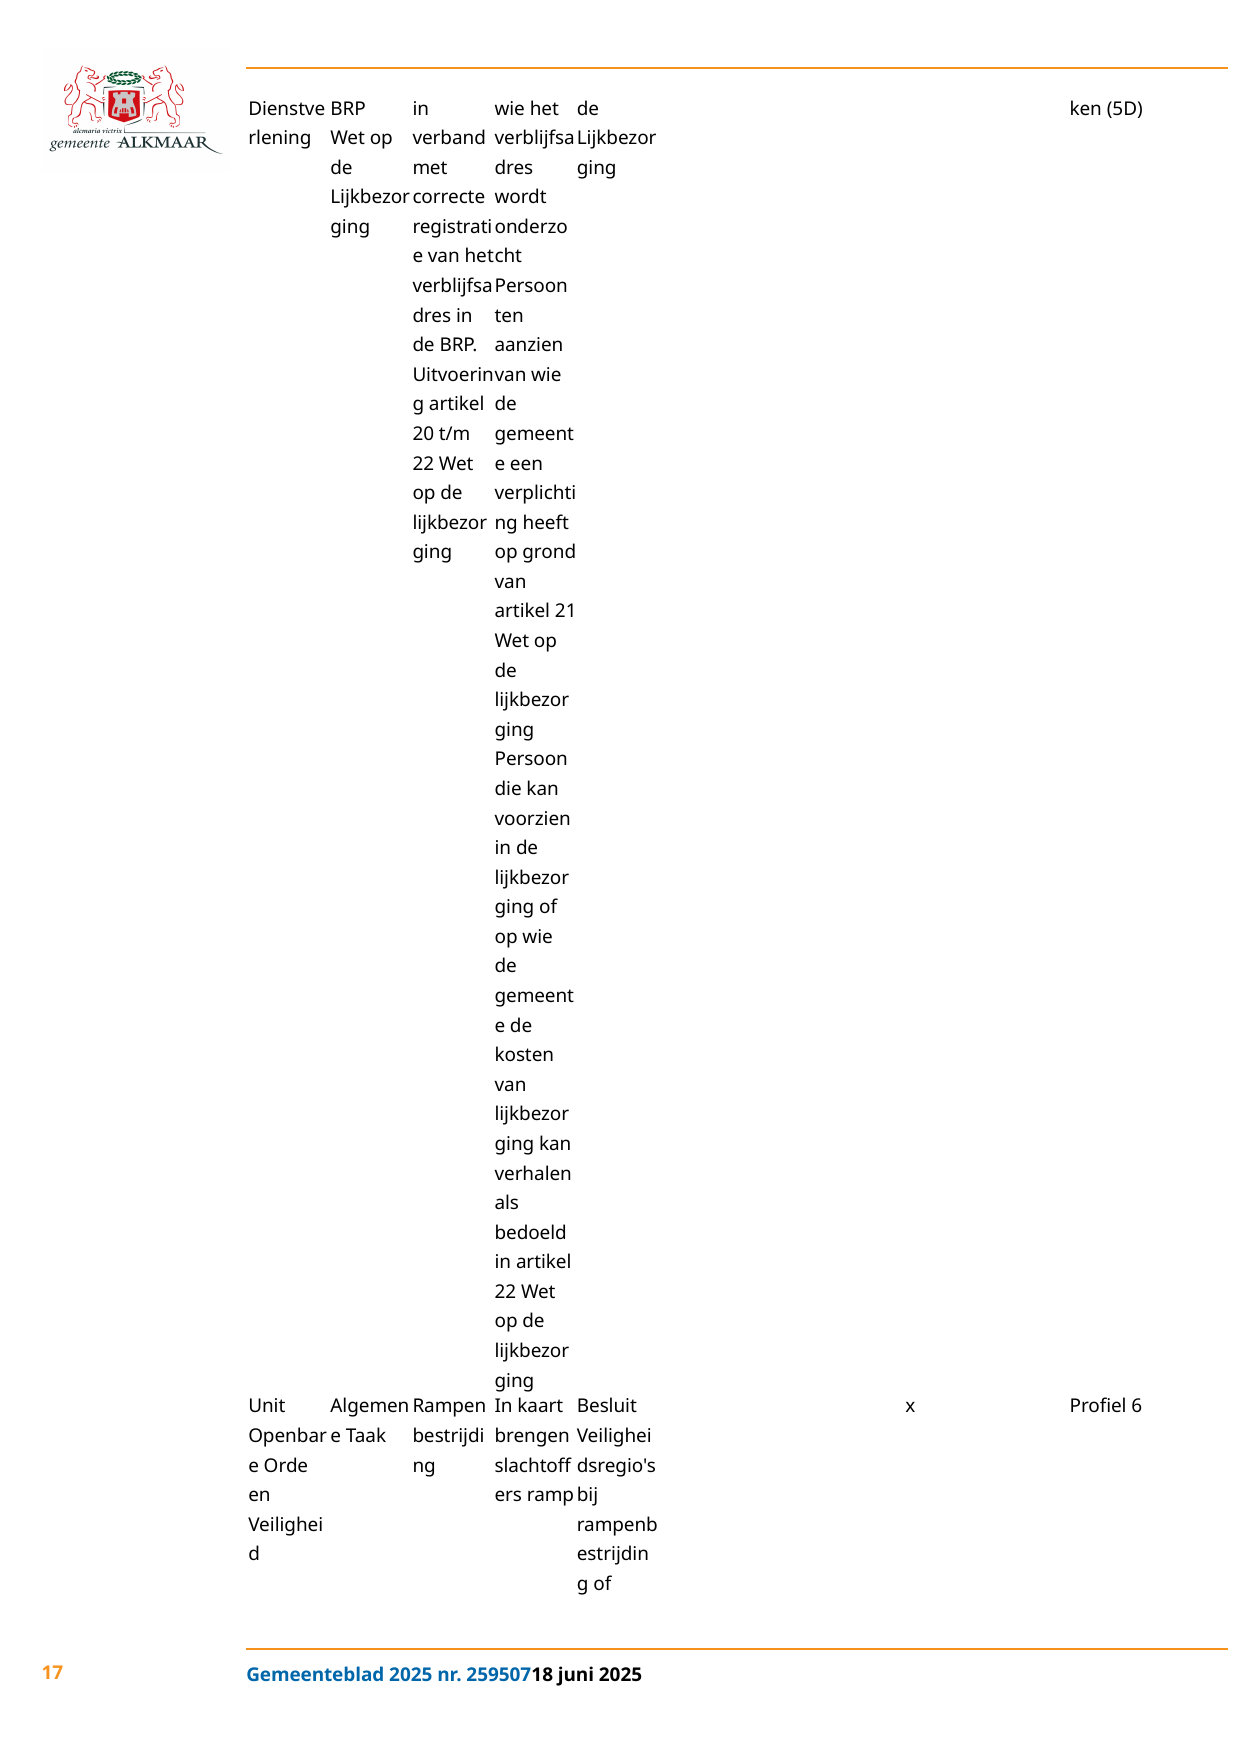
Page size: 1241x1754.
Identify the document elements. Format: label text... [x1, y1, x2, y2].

table_cell Algemene Taak [330, 1393, 412, 1596]
table_cell Dienstverlening [248, 95, 330, 1393]
table_cell Unit Openbare Orde en Veiligheid [248, 1393, 330, 1596]
table_cell [823, 1393, 905, 1596]
table_cell [987, 95, 1069, 1393]
table_cell In kaart brengen slachtoffers ramp [494, 1393, 577, 1596]
table_cell BRP Wet op de Lijkbezorging [330, 95, 412, 1393]
table_cell [659, 1393, 741, 1596]
table_cell in verband met correcte registratie van het verblijfsadres in de BRP. Uitvoering artikel 20 t/m 22 Wet op de lijkbezorging [412, 95, 494, 1393]
table_cell [823, 95, 905, 1393]
table_cell [987, 1393, 1069, 1596]
table_cell [741, 95, 823, 1393]
table_cell [905, 95, 987, 1393]
table_cell x [905, 1393, 987, 1596]
table_cell ken (5D) [1069, 95, 1152, 1393]
table_cell Profiel 6 [1069, 1393, 1152, 1596]
table_cell [659, 95, 741, 1393]
picture [41, 47, 231, 172]
table_cell de Lijkbezorging [577, 95, 659, 1393]
table_cell wie het verblijfsadres wordt onderzocht Persoon ten aanzien van wie de gemeente een verplichting heeft op grond van artikel 21 Wet op de lijkbezorging Persoon die kan voorzien in de lijkbezorging of op wie de gemeente de kosten van lijkbezorging kan verhalen als bedoeld in artikel 22 Wet op de lijkbezorging [494, 95, 577, 1393]
table_cell Rampenbestrijding [412, 1393, 494, 1596]
table_cell Besluit Veiligheidsregio's bij rampenbestrijding of [577, 1393, 659, 1596]
table_cell [741, 1393, 823, 1596]
